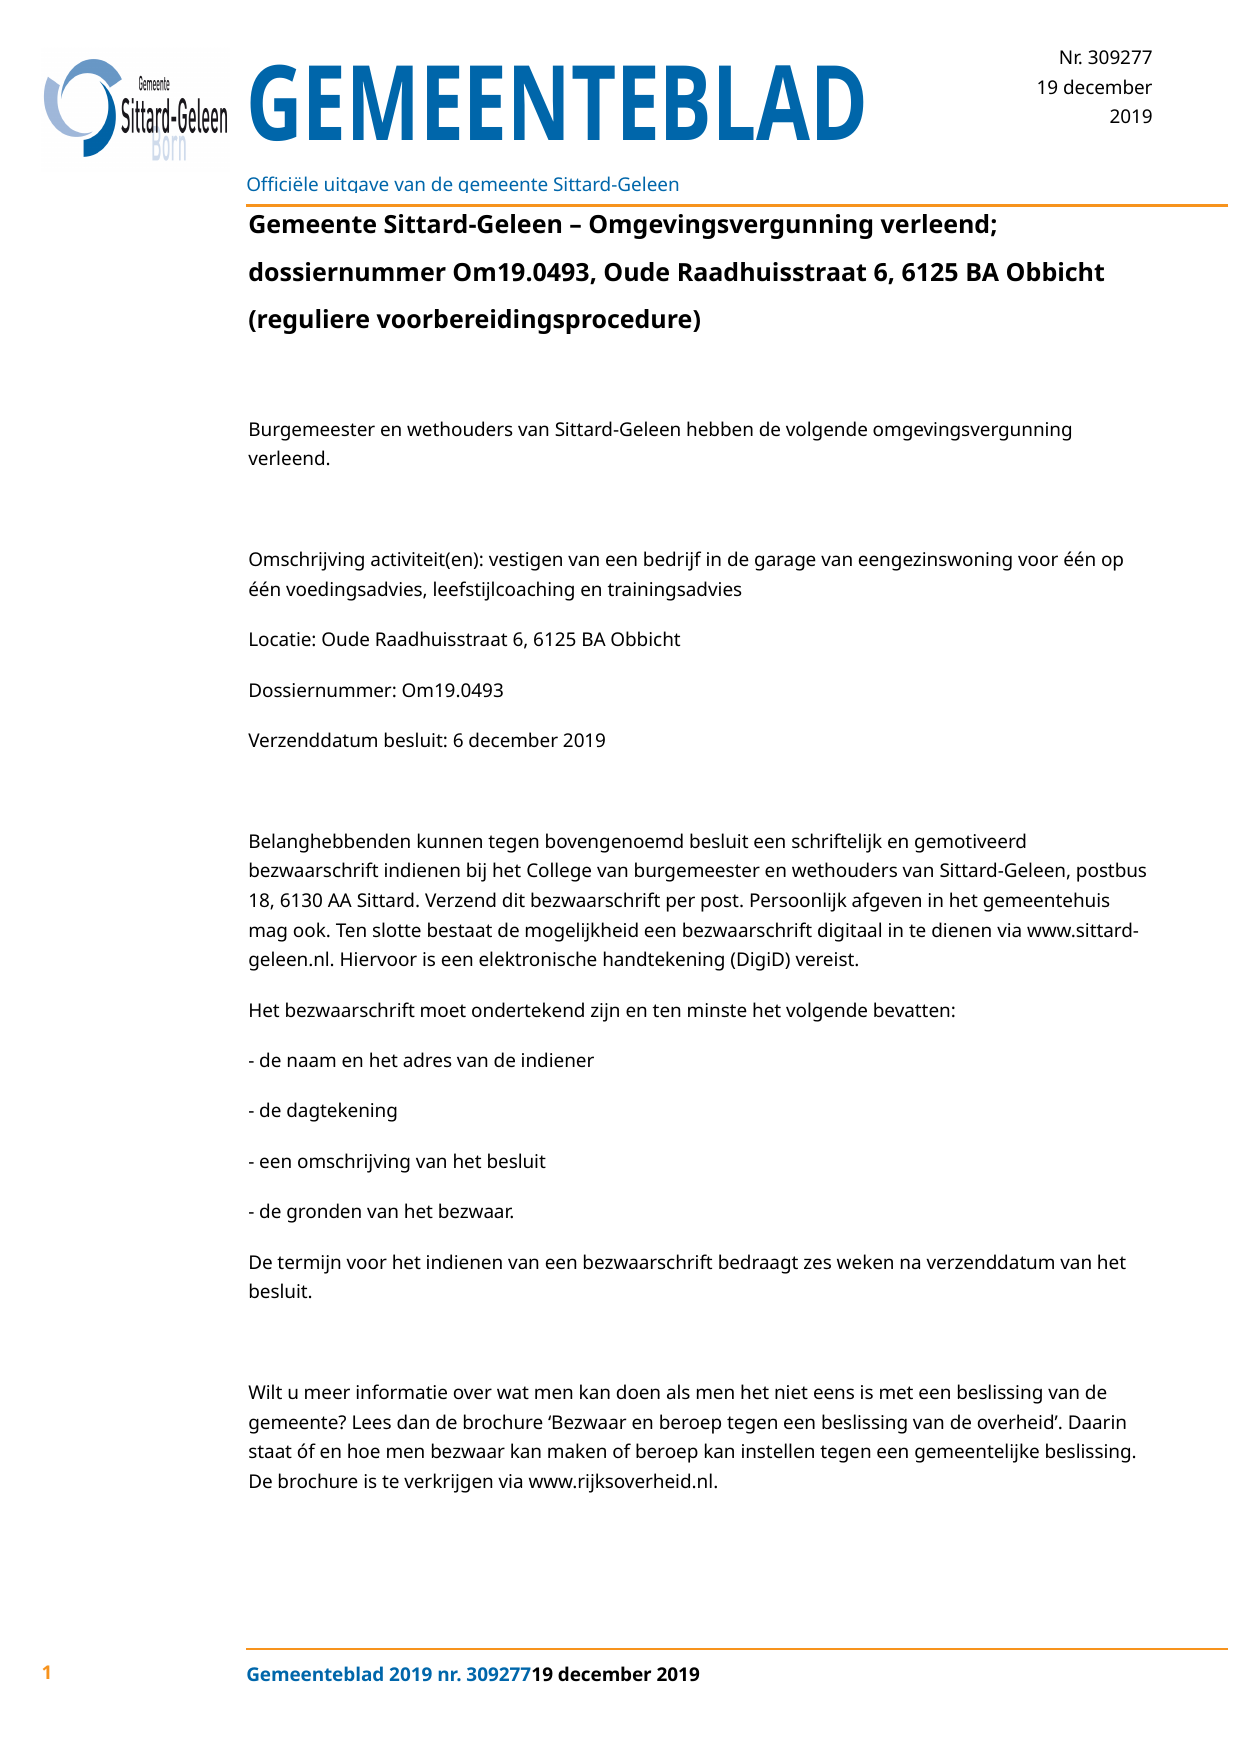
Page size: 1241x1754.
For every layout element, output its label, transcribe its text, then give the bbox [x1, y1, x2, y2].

text Het bezwaarschrift moet ondertekend zijn en ten minste het volgende bevatten: [248, 997, 1152, 1022]
text - de gronden van het bezwaar. [248, 1198, 1152, 1224]
text Dossiernummer: Om19.0493 [248, 677, 1152, 702]
text Wilt u meer informatie over wat men kan doen als men het niet eens is met een beslissing van de gemeente? Lees dan de brochure ‘Bezwaar en beroep tegen een beslissing van de overheid’. Daarin staat óf en hoe men bezwaar kan maken of beroep kan instellen tegen een gemeentelijke beslissing. De brochure is te verkrijgen via www.rijksoverheid.nl. [248, 1379, 1152, 1494]
text - de dagtekening [248, 1098, 1152, 1123]
text De termijn voor het indienen van een bezwaarschrift bedraagt zes weken na verzenddatum van het besluit. [248, 1249, 1152, 1304]
picture [41, 47, 231, 172]
text Burgemeester en wethouders van Sittard-Geleen hebben de volgende omgevingsvergunning verleend. [248, 416, 1152, 471]
text Omschrijving activiteit(en): vestigen van een bedrijf in de garage van eengezinswoning voor één op één voedingsadvies, leefstijlcoaching en trainingsadvies [248, 546, 1152, 602]
text - een omschrijving van het besluit [248, 1148, 1152, 1174]
text Belanghebbenden kunnen tegen bovengenoemd besluit een schriftelijk en gemotiveerd bezwaarschrift indienen bij het College van burgemeester en wethouders van Sittard-Geleen, postbus 18, 6130 AA Sittard. Verzend dit bezwaarschrift per post. Persoonlijk afgeven in het gemeentehuis mag ook. Ten slotte bestaat de mogelijkheid een bezwaarschrift digitaal in te dienen via www.sittard-geleen.nl. Hiervoor is een elektronische handtekening (DigiD) vereist. [248, 828, 1152, 972]
text Gemeente Sittard-Geleen – Omgevingsvergunning verleend; dossiernummer Om19.0493, Oude Raadhuisstraat 6, 6125 BA Obbicht (reguliere voorbereidingsprocedure) [248, 207, 1152, 336]
text Locatie: Oude Raadhuisstraat 6, 6125 BA Obbicht [248, 626, 1152, 652]
text Verzenddatum besluit: 6 december 2019 [248, 727, 1152, 753]
text - de naam en het adres van de indiener [248, 1047, 1152, 1073]
